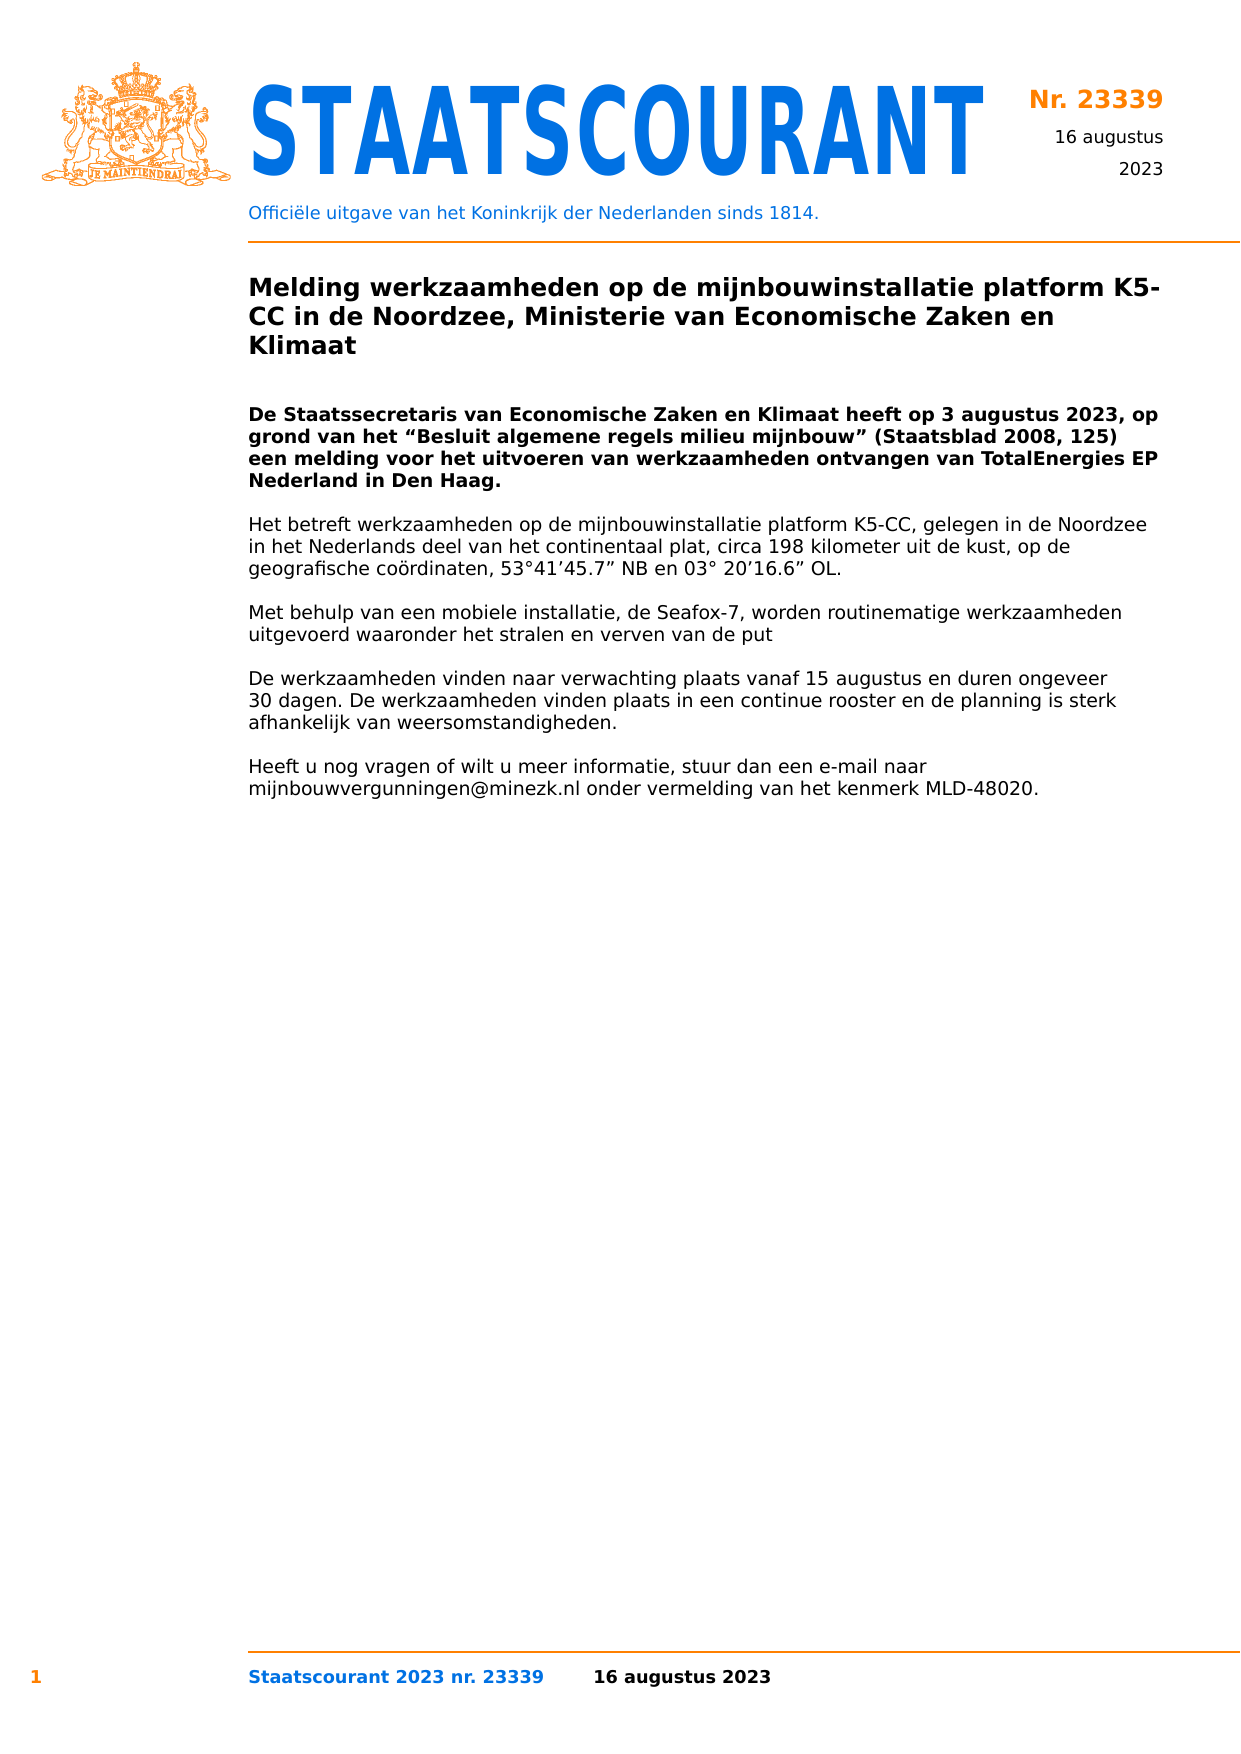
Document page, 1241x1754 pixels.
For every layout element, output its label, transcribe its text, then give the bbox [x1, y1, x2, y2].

text Met behulp van een mobiele installatie, de Seafox-7, worden routinematige werkzaamheden uitgevoerd waaronder het stralen en verven van de put [248, 602, 1163, 646]
table_cell Officiële uitgave van het Koninkrijk der Nederlanden sinds 1814. [248, 203, 1240, 241]
text De Staatssecretaris van Economische Zaken en Klimaat heeft op 3 augustus 2023, op grond van het “Besluit algemene regels milieu mijnbouw” (Staatsblad 2008, 125) een melding voor het uitvoeren van werkzaamheden ontvangen van TotalEnergies EP Nederland in Den Haag. [248, 404, 1163, 492]
table_cell 2023 [998, 153, 1240, 203]
table_header [25, 62, 248, 241]
table_header Nr. 23339 [998, 62, 1240, 121]
text Heeft u nog vragen of wilt u meer informatie, stuur dan een e-mail naar mijnbouwvergunningen@minezk.nl onder vermelding van het kenmerk MLD-48020. [248, 756, 1163, 799]
table_header STAATSCOURANT [248, 62, 998, 203]
text Het betreft werkzaamheden op de mijnbouwinstallatie platform K5-CC, gelegen in de Noordzee in het Nederlands deel van het continentaal plat, circa 198 kilometer uit de kust, op de geografische coördinaten, 53°41’45.7” NB en 03° 20’16.6” OL. [248, 514, 1163, 580]
picture [41, 62, 231, 186]
subtitle Melding werkzaamheden op de mijnbouwinstallatie platform K5-CC in de Noordzee, Ministerie van Economische Zaken en Klimaat [248, 273, 1163, 361]
text De werkzaamheden vinden naar verwachting plaats vanaf 15 augustus en duren ongeveer 30 dagen. De werkzaamheden vinden plaats in een continue rooster en de planning is sterk afhankelijk van weersomstandigheden. [248, 668, 1163, 734]
table_cell 16 augustus [998, 121, 1240, 153]
